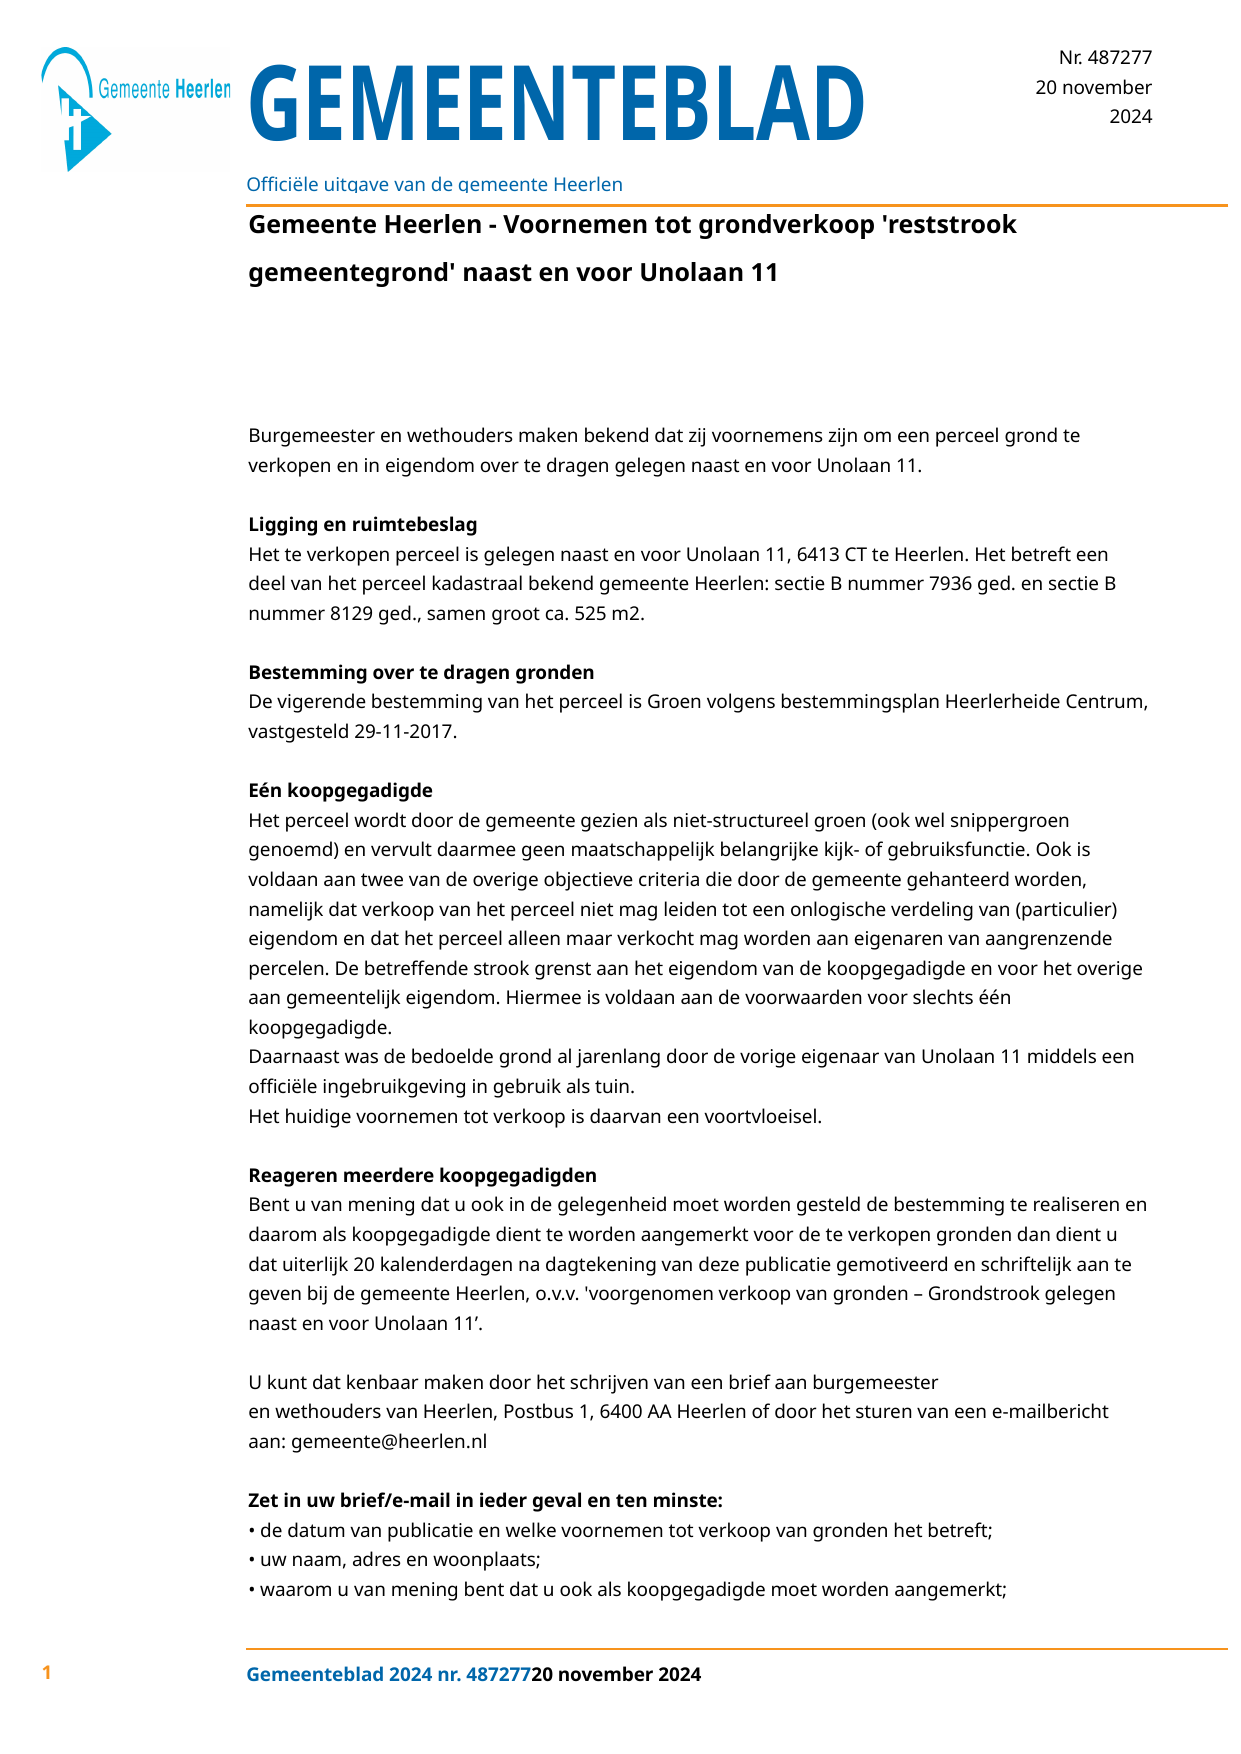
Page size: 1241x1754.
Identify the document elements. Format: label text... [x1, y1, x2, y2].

text Eén koopgegadigde [248, 777, 1152, 803]
text Bestemming over te dragen gronden [248, 659, 1152, 685]
text en wethouders van Heerlen, Postbus 1, 6400 AA Heerlen of door het sturen van een e-mailbericht aan: gemeente@heerlen.nl [248, 1399, 1152, 1454]
text Het perceel wordt door de gemeente gezien als niet-structureel groen (ook wel snippergroen genoemd) en vervult daarmee geen maatschappelijk belangrijke kijk- of gebruiksfunctie. Ook is voldaan aan twee van de overige objectieve criteria die door de gemeente gehanteerd worden, namelijk dat verkoop van het perceel niet mag leiden tot een onlogische verdeling van (particulier) eigendom en dat het perceel alleen maar verkocht mag worden aan eigenaren van aangrenzende percelen. De betreffende strook grenst aan het eigendom van de koopgegadigde en voor het overige aan gemeentelijk eigendom. Hiermee is voldaan aan de voorwaarden voor slechts één koopgegadigde. [248, 807, 1152, 1040]
text Het huidige voornemen tot verkoop is daarvan een voortvloeisel. [248, 1103, 1152, 1129]
text Reageren meerdere koopgegadigden [248, 1162, 1152, 1188]
text • uw naam, adres en woonplaats; [248, 1547, 1152, 1572]
text Gemeente Heerlen - Voornemen tot grondverkoop 'reststrook gemeentegrond' naast en voor Unolaan 11 [248, 207, 1152, 288]
picture [41, 47, 231, 172]
text Ligging en ruimtebeslag [248, 511, 1152, 537]
text Burgemeester en wethouders maken bekend dat zij voornemens zijn om een perceel grond te verkopen en in eigendom over te dragen gelegen naast en voor Unolaan 11. [248, 422, 1152, 478]
text • waarom u van mening bent dat u ook als koopgegadigde moet worden aangemerkt; [248, 1576, 1152, 1602]
text • de datum van publicatie en welke voornemen tot verkoop van gronden het betreft; [248, 1517, 1152, 1543]
picture [41, 47, 59, 70]
text Bent u van mening dat u ook in de gelegenheid moet worden gesteld de bestemming te realiseren en daarom als koopgegadigde dient te worden aangemerkt voor de te verkopen gronden dan dient u dat uiterlijk 20 kalenderdagen na dagtekening van deze publicatie gemotiveerd en schriftelijk aan te geven bij de gemeente Heerlen, o.v.v. 'voorgenomen verkoop van gronden – Grondstrook gelegen naast en voor Unolaan 11’. [248, 1192, 1152, 1336]
text U kunt dat kenbaar maken door het schrijven van een brief aan burgemeester [248, 1369, 1152, 1395]
text Zet in uw brief/e-mail in ieder geval en ten minste: [248, 1487, 1152, 1513]
text Daarnaast was de bedoelde grond al jarenlang door de vorige eigenaar van Unolaan 11 middels een officiële ingebruikgeving in gebruik als tuin. [248, 1044, 1152, 1099]
text De vigerende bestemming van het perceel is Groen volgens bestemmingsplan Heerlerheide Centrum, vastgesteld 29-11-2017. [248, 689, 1152, 744]
text Het te verkopen perceel is gelegen naast en voor Unolaan 11, 6413 CT te Heerlen. Het betreft een deel van het perceel kadastraal bekend gemeente Heerlen: sectie B nummer 7936 ged. en sectie B nummer 8129 ged., samen groot ca. 525 m2. [248, 541, 1152, 626]
